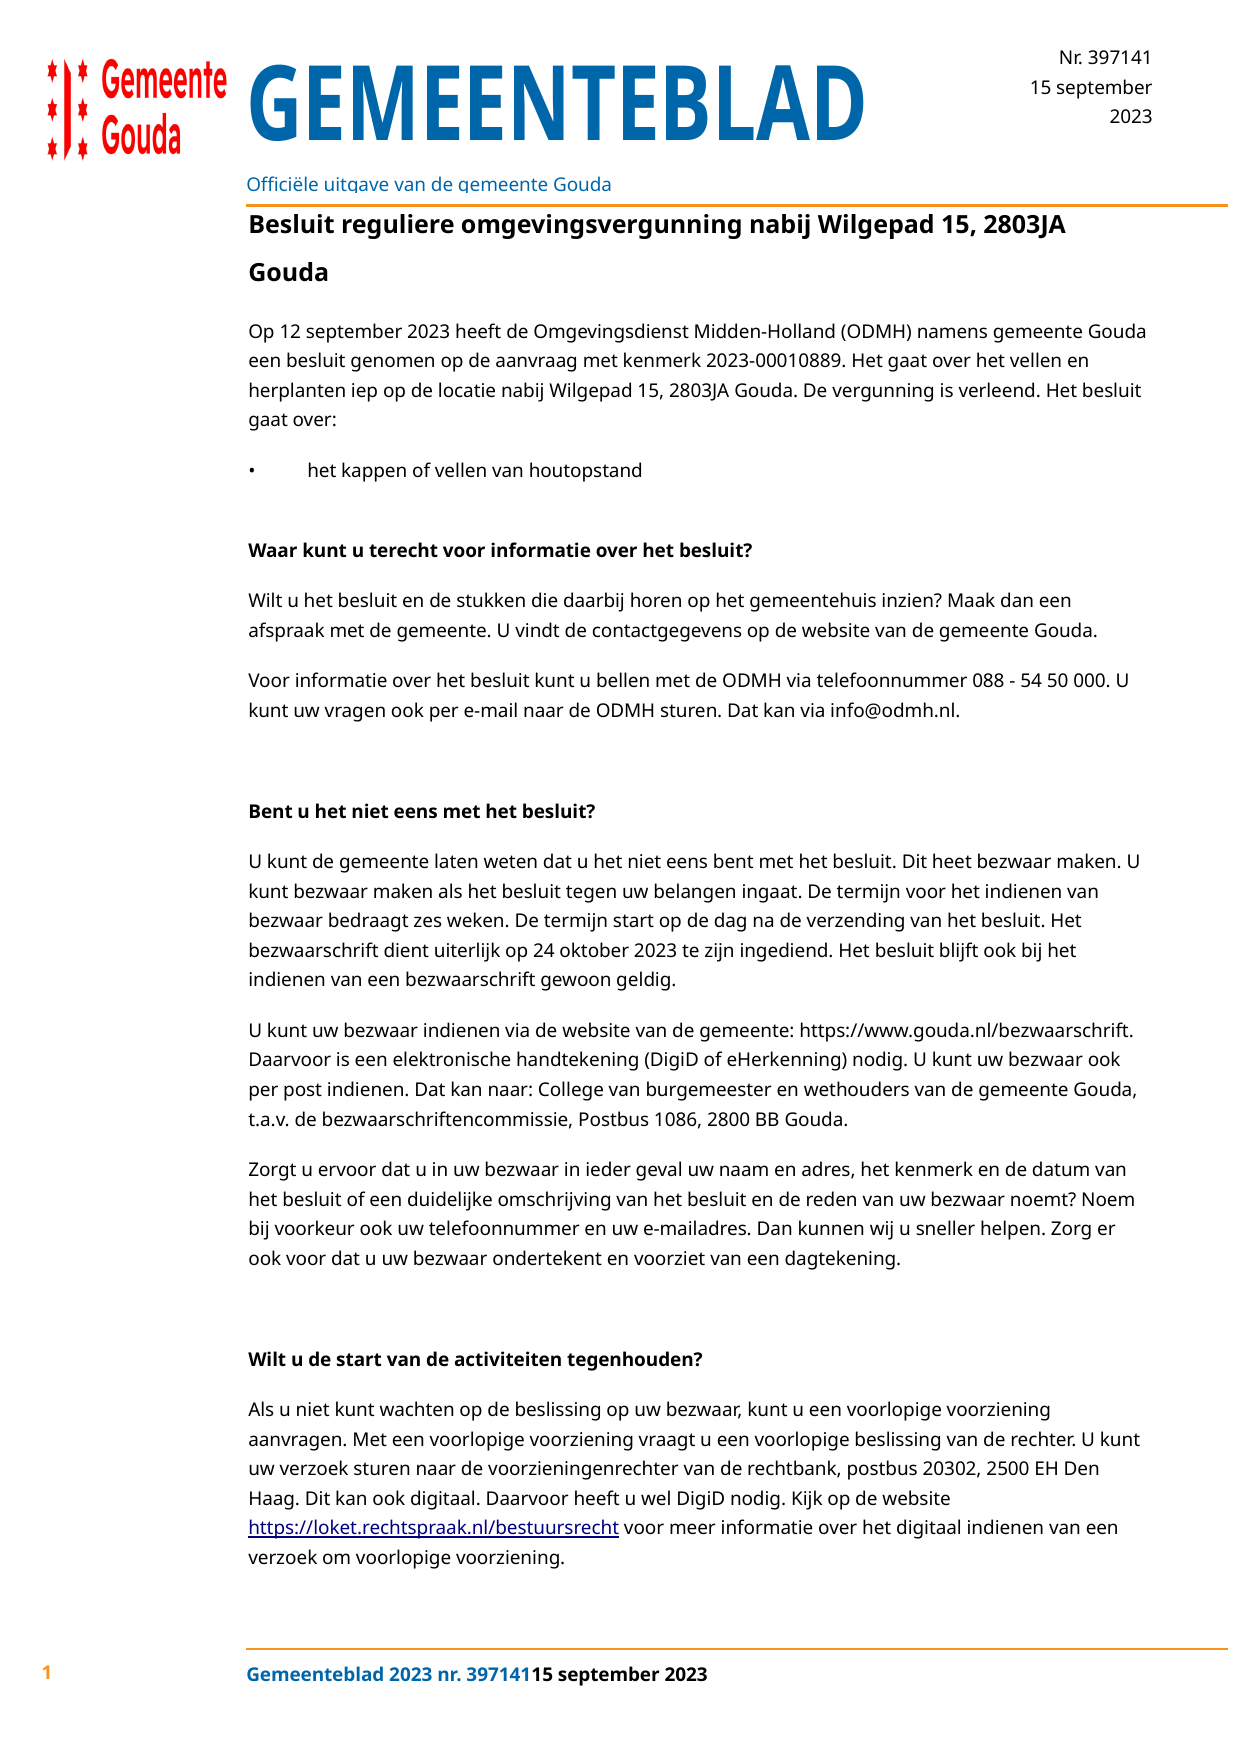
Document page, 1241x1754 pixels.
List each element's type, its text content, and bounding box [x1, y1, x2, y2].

text U kunt de gemeente laten weten dat u het niet eens bent met het besluit. Dit heet bezwaar maken. U kunt bezwaar maken als het besluit tegen uw belangen ingaat. De termijn voor het indienen van bezwaar bedraagt zes weken. De termijn start op de dag na de verzending van het besluit. Het bezwaarschrift dient uiterlijk op 24 oktober 2023 te zijn ingediend. Het besluit blijft ook bij het indienen van een bezwaarschrift gewoon geldig. [248, 848, 1152, 992]
text Zorgt u ervoor dat u in uw bezwaar in ieder geval uw naam en adres, het kenmerk en de datum van het besluit of een duidelijke omschrijving van het besluit en de reden van uw bezwaar noemt? Noem bij voorkeur ook uw telefoonnummer en uw e-mailadres. Dan kunnen wij u sneller helpen. Zorg er ook voor dat u uw bezwaar ondertekent en voorziet van een dagtekening. [248, 1156, 1152, 1271]
text Op 12 september 2023 heeft de Omgevingsdienst Midden-Holland (ODMH) namens gemeente Gouda een besluit genomen op de aanvraag met kenmerk 2023-00010889. Het gaat over het vellen en herplanten iep op de locatie nabij Wilgepad 15, 2803JA Gouda. De vergunning is verleend. Het besluit gaat over: [248, 318, 1152, 432]
list het kappen of vellen van houtopstand [248, 457, 1152, 483]
picture [41, 47, 231, 172]
text Waar kunt u terecht voor informatie over het besluit? [248, 537, 1152, 563]
text Als u niet kunt wachten op de beslissing op uw bezwaar, kunt u een voorlopige voorziening aanvragen. Met een voorlopige voorziening vraagt u een voorlopige beslissing van de rechter. U kunt uw verzoek sturen naar de voorzieningenrechter van de rechtbank, postbus 20302, 2500 EH Den Haag. Dit kan ook digitaal. Daarvoor heeft u wel DigiD nodig. Kijk op de website https://loket.rechtspraak.nl/bestuursrecht voor meer informatie over het digitaal indienen van een verzoek om voorlopige voorziening. [248, 1396, 1152, 1570]
text Wilt u het besluit en de stukken die daarbij horen op het gemeentehuis inzien? Maak dan een afspraak met de gemeente. U vindt de contactgegevens op de website van de gemeente Gouda. [248, 587, 1152, 643]
text Voor informatie over het besluit kunt u bellen met de ODMH via telefoonnummer 088 - 54 50 000. U kunt uw vragen ook per e-mail naar de ODMH sturen. Dat kan via info@odmh.nl. [248, 667, 1152, 723]
text Wilt u de start van de activiteiten tegenhouden? [248, 1346, 1152, 1372]
text Besluit reguliere omgevingsvergunning nabij Wilgepad 15, 2803JA Gouda [248, 207, 1152, 288]
text U kunt uw bezwaar indienen via de website van de gemeente: https://www.gouda.nl/bezwaarschrift. Daarvoor is een elektronische handtekening (DigiD of eHerkenning) nodig. U kunt uw bezwaar ook per post indienen. Dat kan naar: College van burgemeester en wethouders van de gemeente Gouda, t.a.v. de bezwaarschriftencommissie, Postbus 1086, 2800 BB Gouda. [248, 1017, 1152, 1132]
text Bent u het niet eens met het besluit? [248, 798, 1152, 824]
